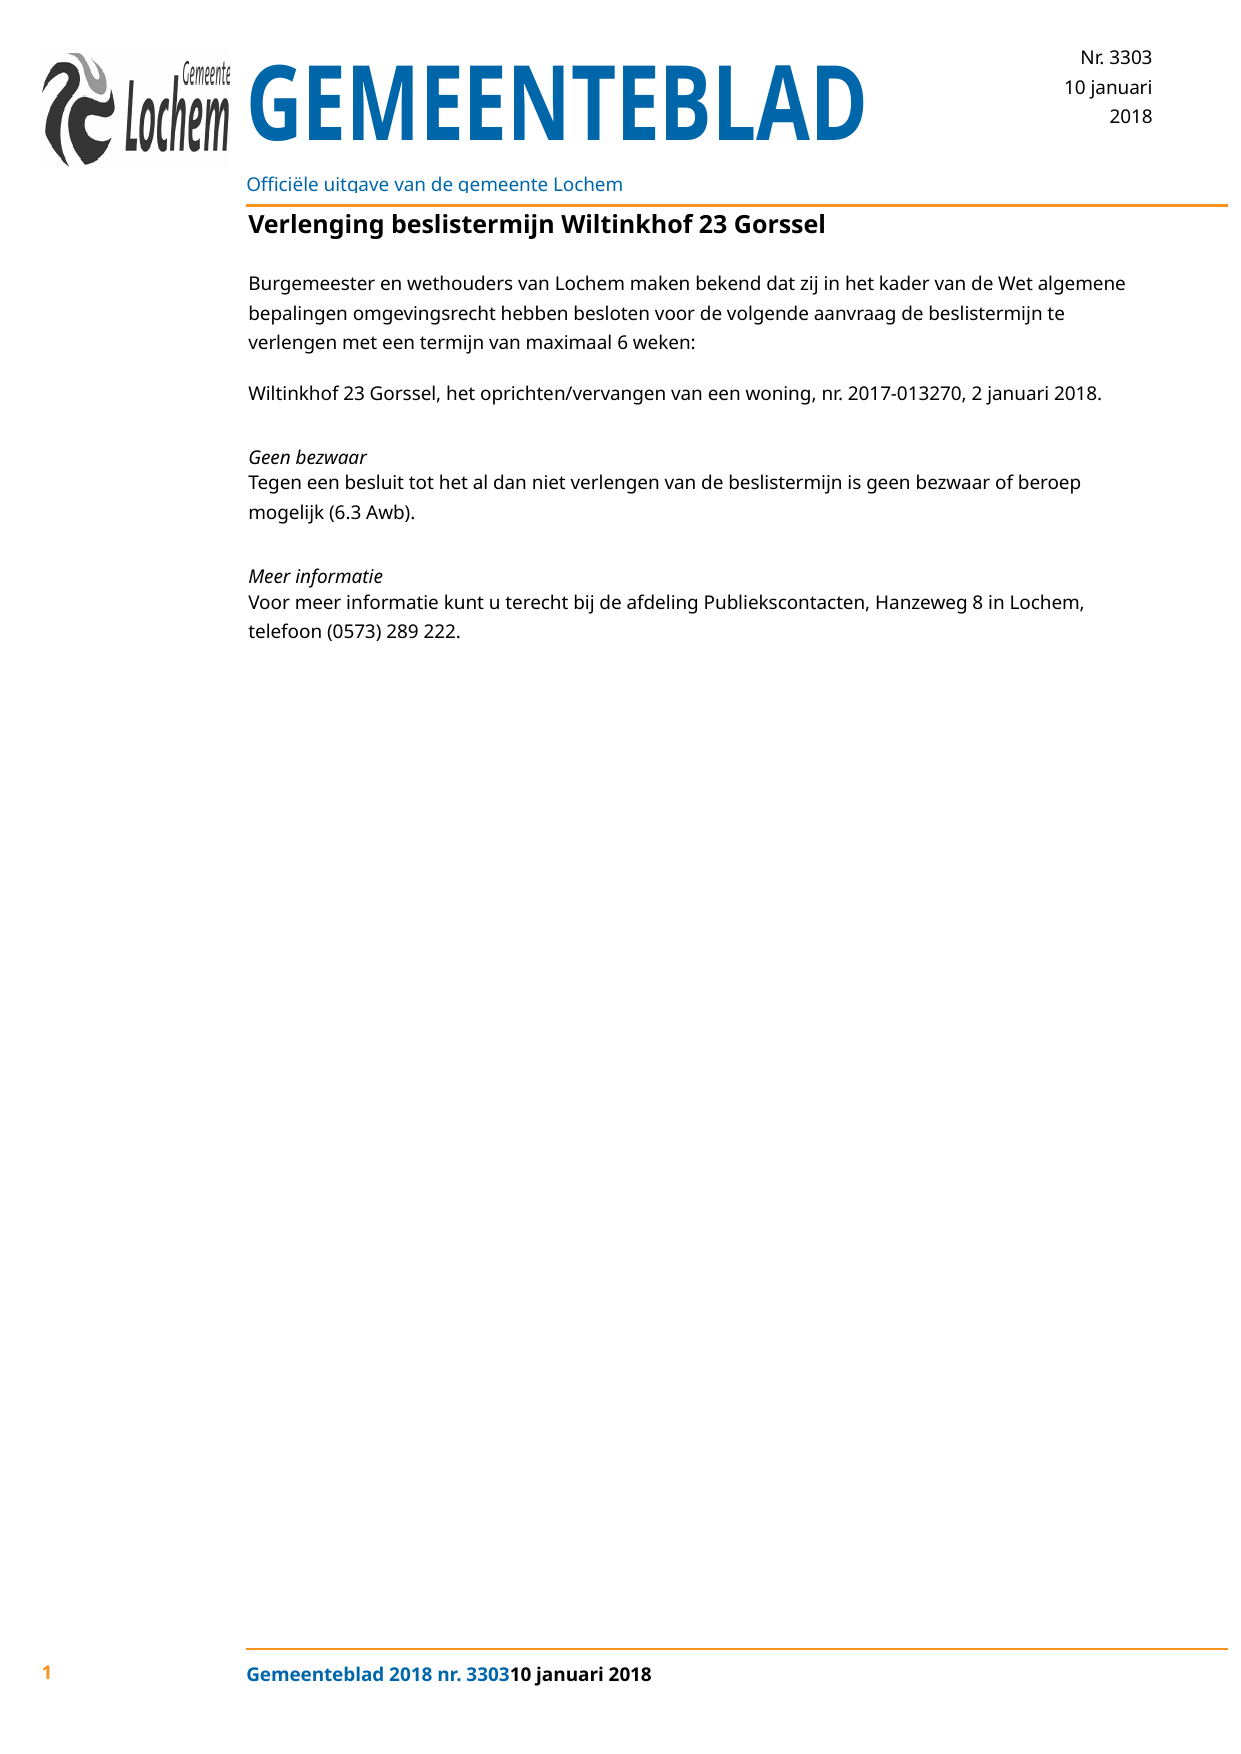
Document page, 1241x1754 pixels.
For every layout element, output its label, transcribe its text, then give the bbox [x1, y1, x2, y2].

text Voor meer informatie kunt u terecht bij de afdeling Publiekscontacten, Hanzeweg 8 in Lochem, telefoon (0573) 289 222. [248, 589, 1152, 644]
text Geen bezwaar [248, 444, 1152, 469]
text Burgemeester en wethouders van Lochem maken bekend dat zij in het kader van de Wet algemene bepalingen omgevingsrecht hebben besloten voor de volgende aanvraag de beslistermijn te verlengen met een termijn van maximaal 6 weken: [248, 270, 1152, 355]
picture [41, 47, 231, 172]
text Verlenging beslistermijn Wiltinkhof 23 Gorssel [248, 207, 1152, 241]
text Meer informatie [248, 563, 1152, 589]
text Wiltinkhof 23 Gorssel, het oprichten/vervangen van een woning, nr. 2017-013270, 2 januari 2018. [248, 380, 1152, 406]
text Tegen een besluit tot het al dan niet verlengen van de beslistermijn is geen bezwaar of beroep mogelijk (6.3 Awb). [248, 469, 1152, 525]
